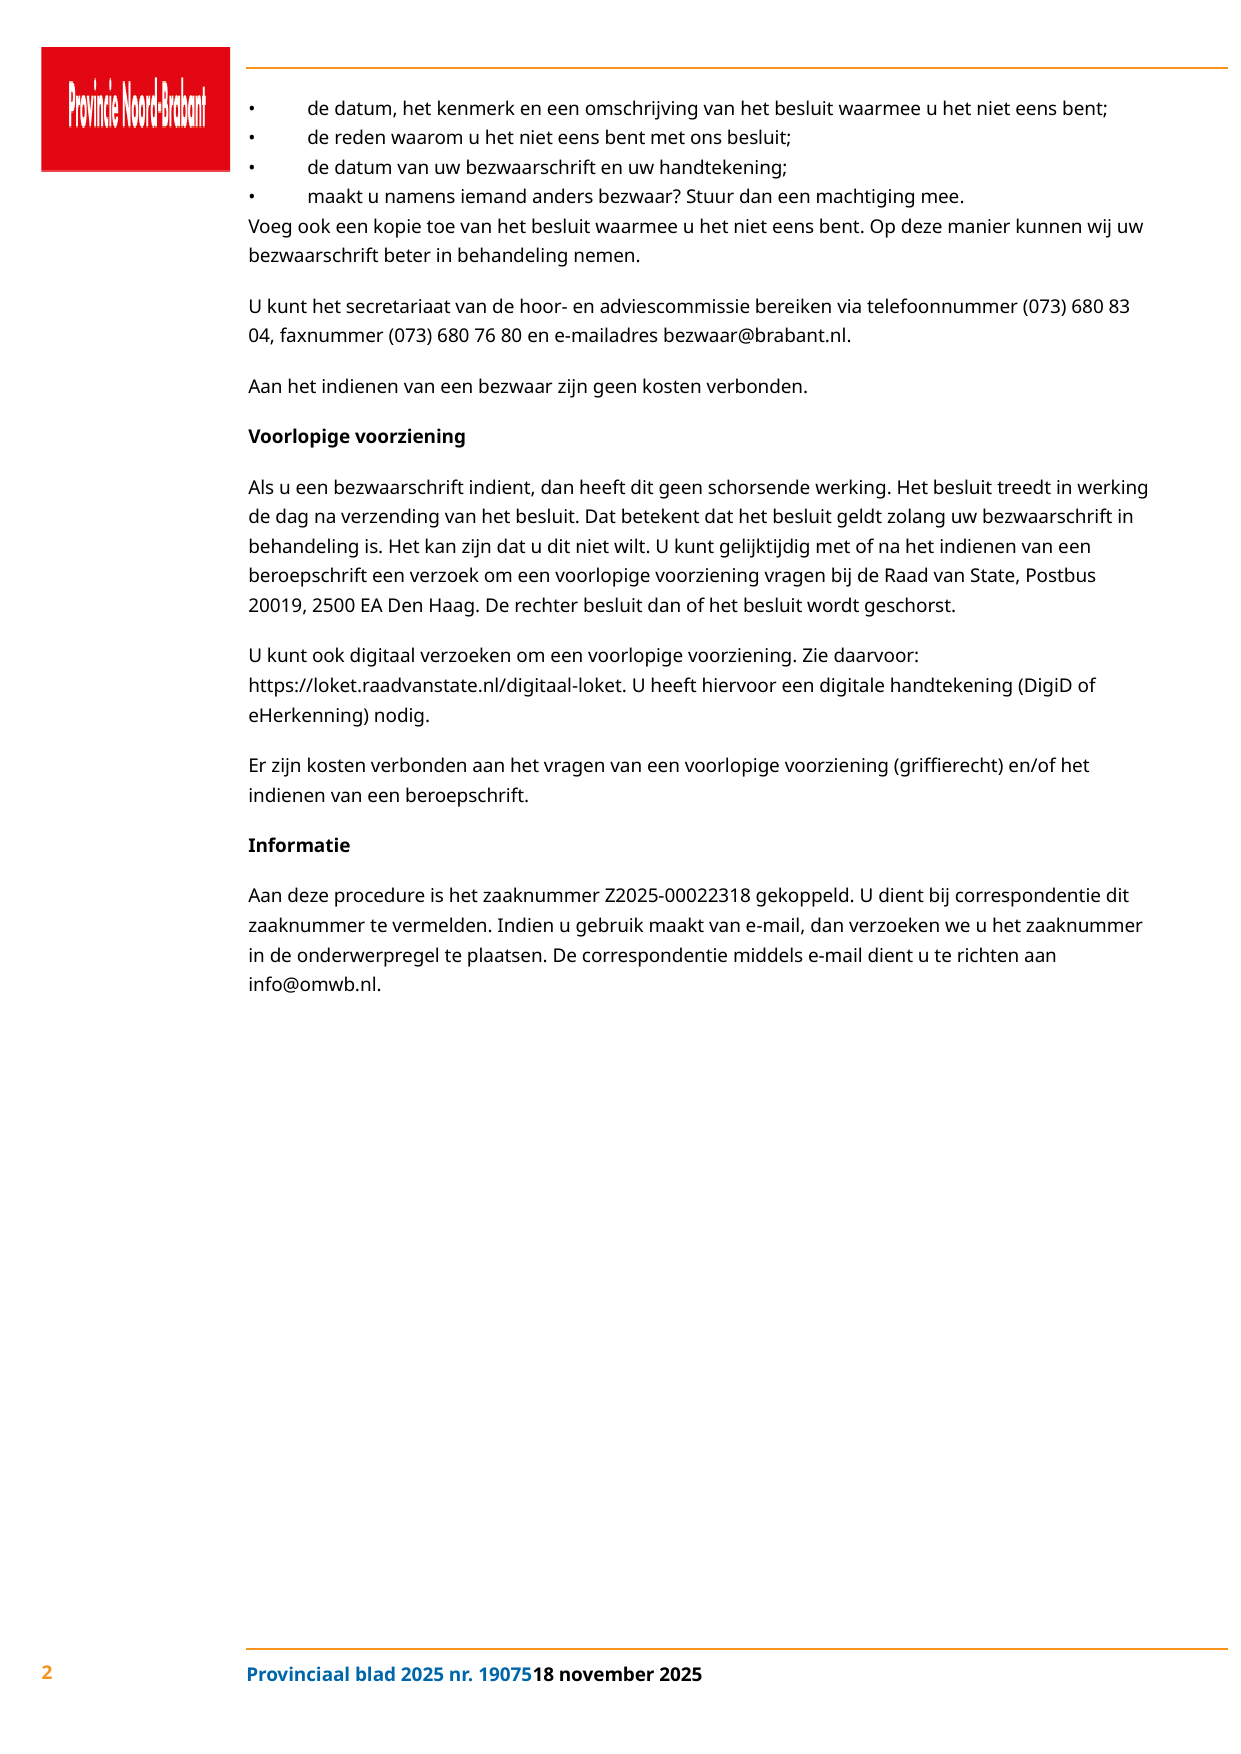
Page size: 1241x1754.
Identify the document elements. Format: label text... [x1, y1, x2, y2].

text U kunt ook digitaal verzoeken om een voorlopige voorziening. Zie daarvoor: https://loket.raadvanstate.nl/digitaal-loket. U heeft hiervoor een digitale handtekening (DigiD of eHerkenning) nodig. [248, 643, 1152, 728]
list de datum, het kenmerk en een omschrijving van het besluit waarmee u het niet eens bent; [248, 95, 1152, 121]
text U kunt het secretariaat van de hoor- en adviescommissie bereiken via telefoonnummer (073) 680 83 04, faxnummer (073) 680 76 80 en e-mailadres bezwaar@brabant.nl. [248, 293, 1152, 348]
text Aan deze procedure is het zaaknummer Z2025-00022318 gekoppeld. U dient bij correspondentie dit zaaknummer te vermelden. Indien u gebruik maakt van e-mail, dan verzoeken we u het zaaknummer in de onderwerpregel te plaatsen. De correspondentie middels e-mail dient u te richten aan info@omwb.nl. [248, 883, 1152, 997]
text Er zijn kosten verbonden aan het vragen van een voorlopige voorziening (griffierecht) en/of het indienen van een beroepschrift. [248, 752, 1152, 808]
list de reden waarom u het niet eens bent met ons besluit; [248, 124, 1152, 150]
text Aan het indienen van een bezwaar zijn geen kosten verbonden. [248, 373, 1152, 399]
text Voeg ook een kopie toe van het besluit waarmee u het niet eens bent. Op deze manier kunnen wij uw bezwaarschrift beter in behandeling nemen. [248, 213, 1152, 268]
list de datum van uw bezwaarschrift en uw handtekening; [248, 154, 1152, 180]
text Als u een bezwaarschrift indient, dan heeft dit geen schorsende werking. Het besluit treedt in werking de dag na verzending van het besluit. Dat betekent dat het besluit geldt zolang uw bezwaarschrift in behandeling is. Het kan zijn dat u dit niet wilt. U kunt gelijktijdig met of na het indienen van een beroepschrift een verzoek om een voorlopige voorziening vragen bij de Raad van State, Postbus 20019, 2500 EA Den Haag. De rechter besluit dan of het besluit wordt geschorst. [248, 474, 1152, 618]
text Voorlopige voorziening [248, 423, 1152, 449]
text Informatie [248, 832, 1152, 858]
list maakt u namens iemand anders bezwaar? Stuur dan een machtiging mee. [248, 183, 1152, 209]
picture [41, 47, 231, 172]
